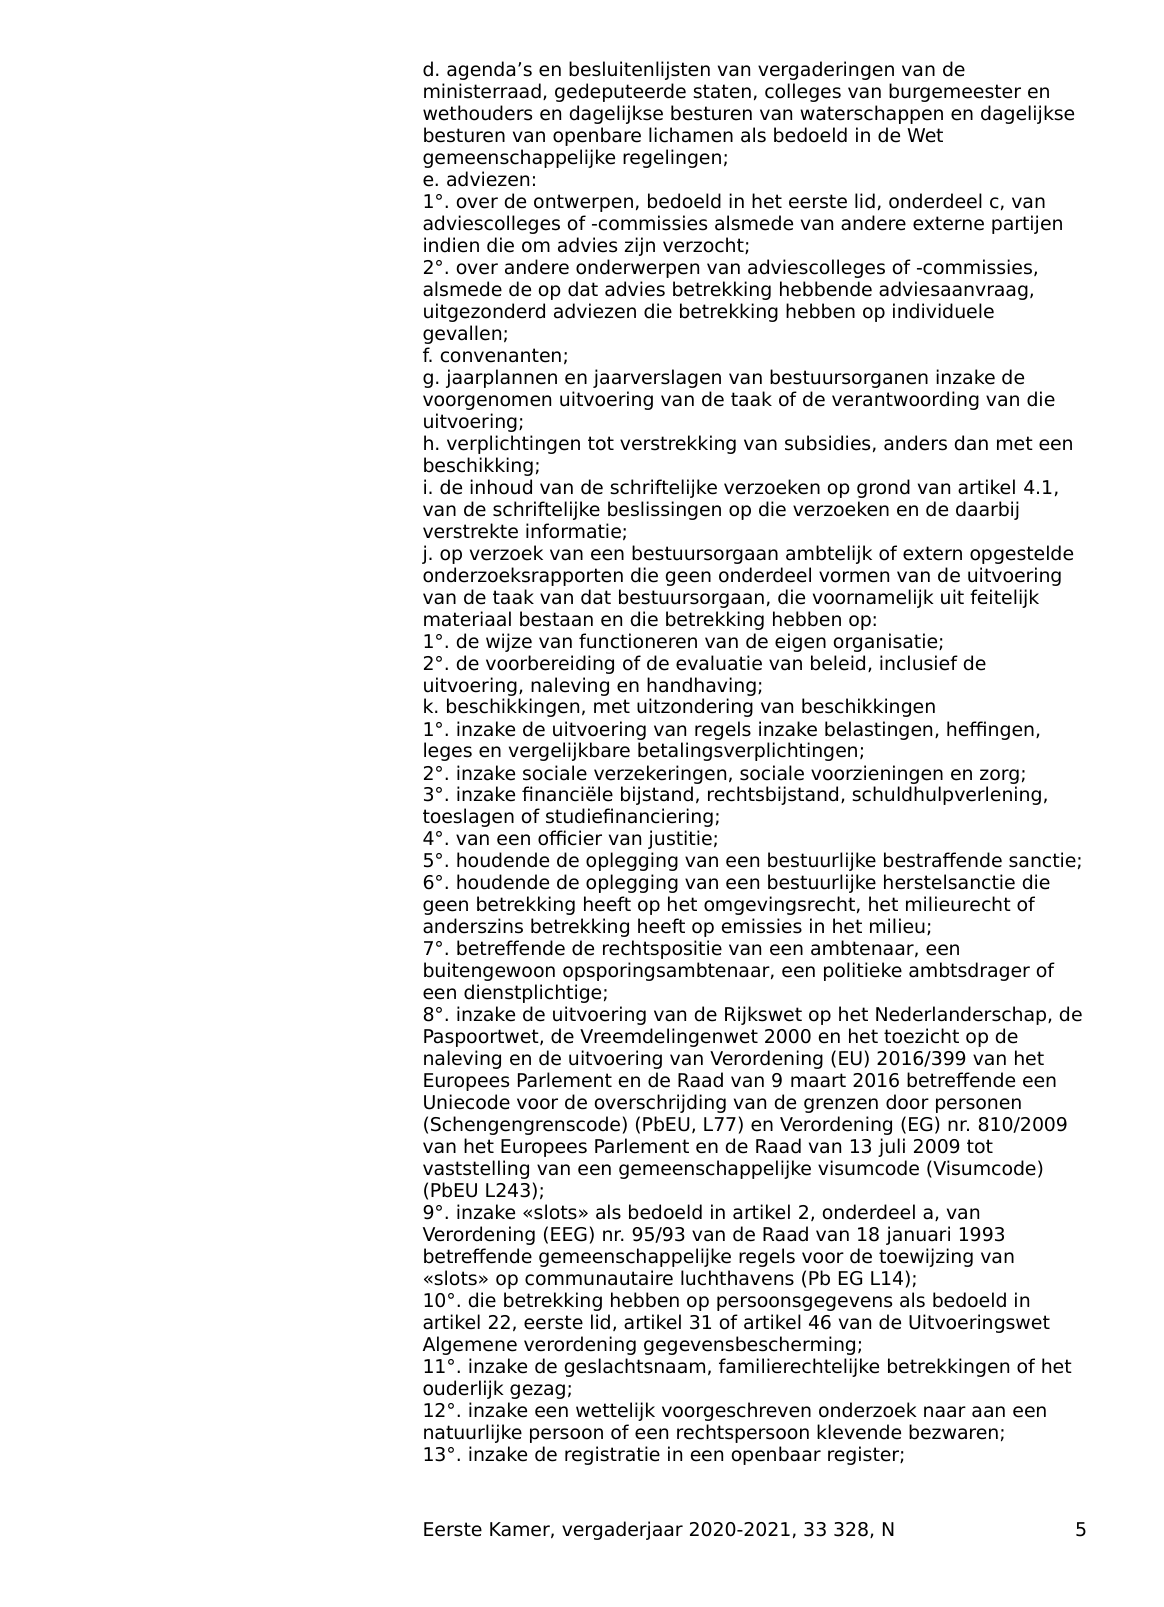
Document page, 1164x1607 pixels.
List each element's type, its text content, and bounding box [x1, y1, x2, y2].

text 6°. houdende de oplegging van een bestuurlijke herstelsanctie die geen betrekking heeft op het omgevingsrecht, het milieurecht of anderszins betrekking heeft op emissies in het milieu; [422, 872, 1087, 938]
text 11°. inzake de geslachtsnaam, familierechtelijke betrekkingen of het ouderlijk gezag; [422, 1356, 1087, 1400]
text 9°. inzake «slots» als bedoeld in artikel 2, onderdeel a, van Verordening (EEG) nr. 95/93 van de Raad van 18 januari 1993 betreffende gemeenschappelijke regels voor de toewijzing van «slots» op communautaire luchthavens (Pb EG L14); [422, 1202, 1087, 1290]
text k. beschikkingen, met uitzondering van beschikkingen [422, 696, 1087, 718]
text 2°. inzake sociale verzekeringen, sociale voorzieningen en zorg; [422, 762, 1087, 784]
text e. adviezen: [422, 169, 1087, 191]
text i. de inhoud van de schriftelijke verzoeken op grond van artikel 4.1, van de schriftelijke beslissingen op die verzoeken en de daarbij verstrekte informatie; [422, 477, 1087, 543]
text 2°. over andere onderwerpen van adviescolleges of -commissies, alsmede de op dat advies betrekking hebbende adviesaanvraag, uitgezonderd adviezen die betrekking hebben op individuele gevallen; [422, 257, 1087, 345]
text j. op verzoek van een bestuursorgaan ambtelijk of extern opgestelde onderzoeksrapporten die geen onderdeel vormen van de uitvoering van de taak van dat bestuursorgaan, die voornamelijk uit feitelijk materiaal bestaan en die betrekking hebben op: [422, 543, 1087, 631]
text 10°. die betrekking hebben op persoonsgegevens als bedoeld in artikel 22, eerste lid, artikel 31 of artikel 46 van de Uitvoeringswet Algemene verordening gegevensbescherming; [422, 1290, 1087, 1356]
text h. verplichtingen tot verstrekking van subsidies, anders dan met een beschikking; [422, 433, 1087, 477]
text d. agenda’s en besluitenlijsten van vergaderingen van de ministerraad, gedeputeerde staten, colleges van burgemeester en wethouders en dagelijkse besturen van waterschappen en dagelijkse besturen van openbare lichamen als bedoeld in de Wet gemeenschappelijke regelingen; [422, 59, 1087, 169]
text 5°. houdende de oplegging van een bestuurlijke bestraffende sanctie; [422, 850, 1087, 872]
text 1°. inzake de uitvoering van regels inzake belastingen, heffingen, leges en vergelijkbare betalingsverplichtingen; [422, 718, 1087, 762]
text 8°. inzake de uitvoering van de Rijkswet op het Nederlanderschap, de Paspoortwet, de Vreemdelingenwet 2000 en het toezicht op de naleving en de uitvoering van Verordening (EU) 2016/399 van het Europees Parlement en de Raad van 9 maart 2016 betreffende een Uniecode voor de overschrijding van de grenzen door personen (Schengengrenscode) (PbEU, L77) en Verordening (EG) nr. 810/2009 van het Europees Parlement en de Raad van 13 juli 2009 tot vaststelling van een gemeenschappelijke visumcode (Visumcode) (PbEU L243); [422, 1004, 1087, 1202]
text 13°. inzake de registratie in een openbaar register; [422, 1444, 1087, 1466]
text 7°. betreffende de rechtspositie van een ambtenaar, een buitengewoon opsporingsambtenaar, een politieke ambtsdrager of een dienstplichtige; [422, 938, 1087, 1004]
text 1°. over de ontwerpen, bedoeld in het eerste lid, onderdeel c, van adviescolleges of -commissies alsmede van andere externe partijen indien die om advies zijn verzocht; [422, 191, 1087, 257]
text 4°. van een officier van justitie; [422, 828, 1087, 850]
text 12°. inzake een wettelijk voorgeschreven onderzoek naar aan een natuurlijke persoon of een rechtspersoon klevende bezwaren; [422, 1400, 1087, 1444]
text 1°. de wijze van functioneren van de eigen organisatie; [422, 631, 1087, 652]
text g. jaarplannen en jaarverslagen van bestuursorganen inzake de voorgenomen uitvoering van de taak of de verantwoording van die uitvoering; [422, 367, 1087, 433]
text f. convenanten; [422, 345, 1087, 367]
text 3°. inzake financiële bijstand, rechtsbijstand, schuldhulpverlening, toeslagen of studiefinanciering; [422, 784, 1087, 828]
text 2°. de voorbereiding of de evaluatie van beleid, inclusief de uitvoering, naleving en handhaving; [422, 652, 1087, 696]
